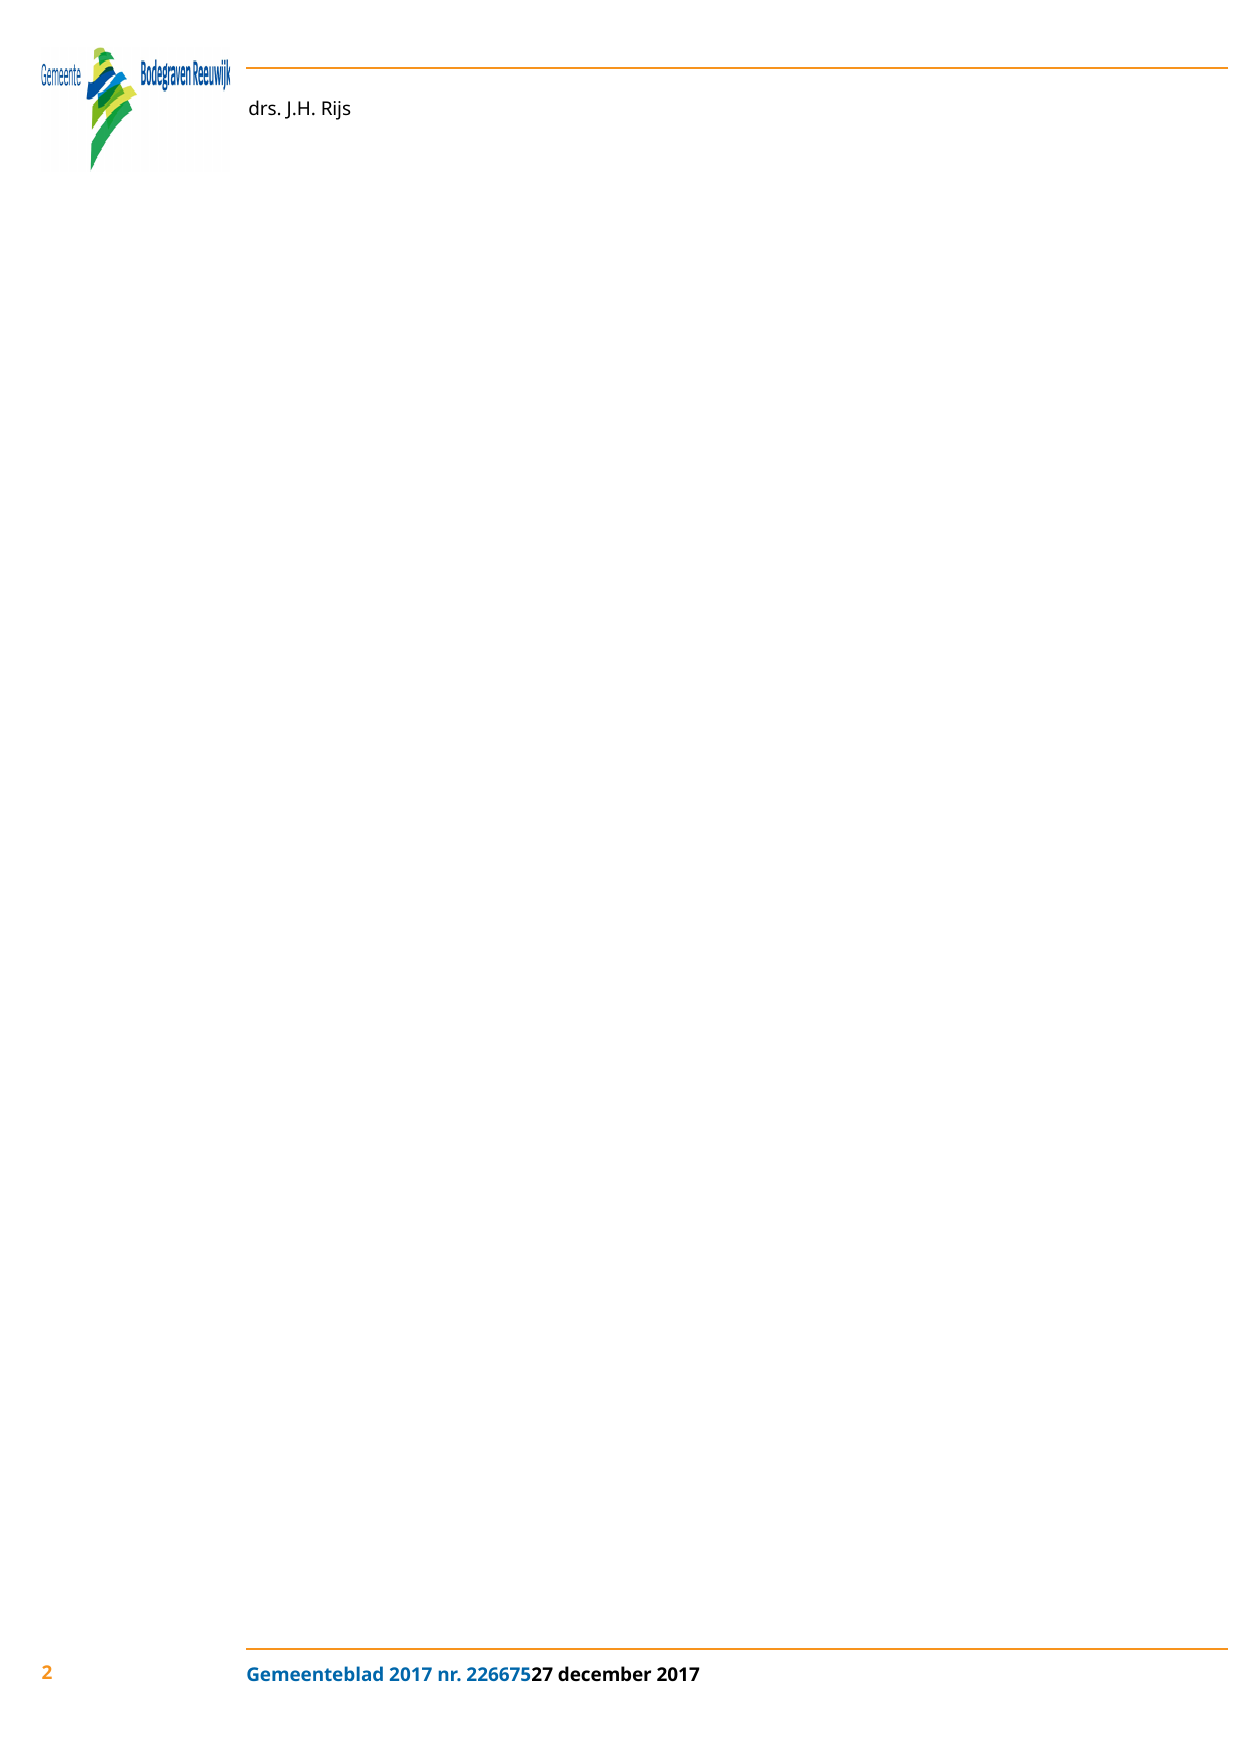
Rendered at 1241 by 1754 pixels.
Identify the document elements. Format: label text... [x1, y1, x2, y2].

text drs. J.H. Rijs [248, 95, 1152, 121]
picture [41, 47, 231, 172]
